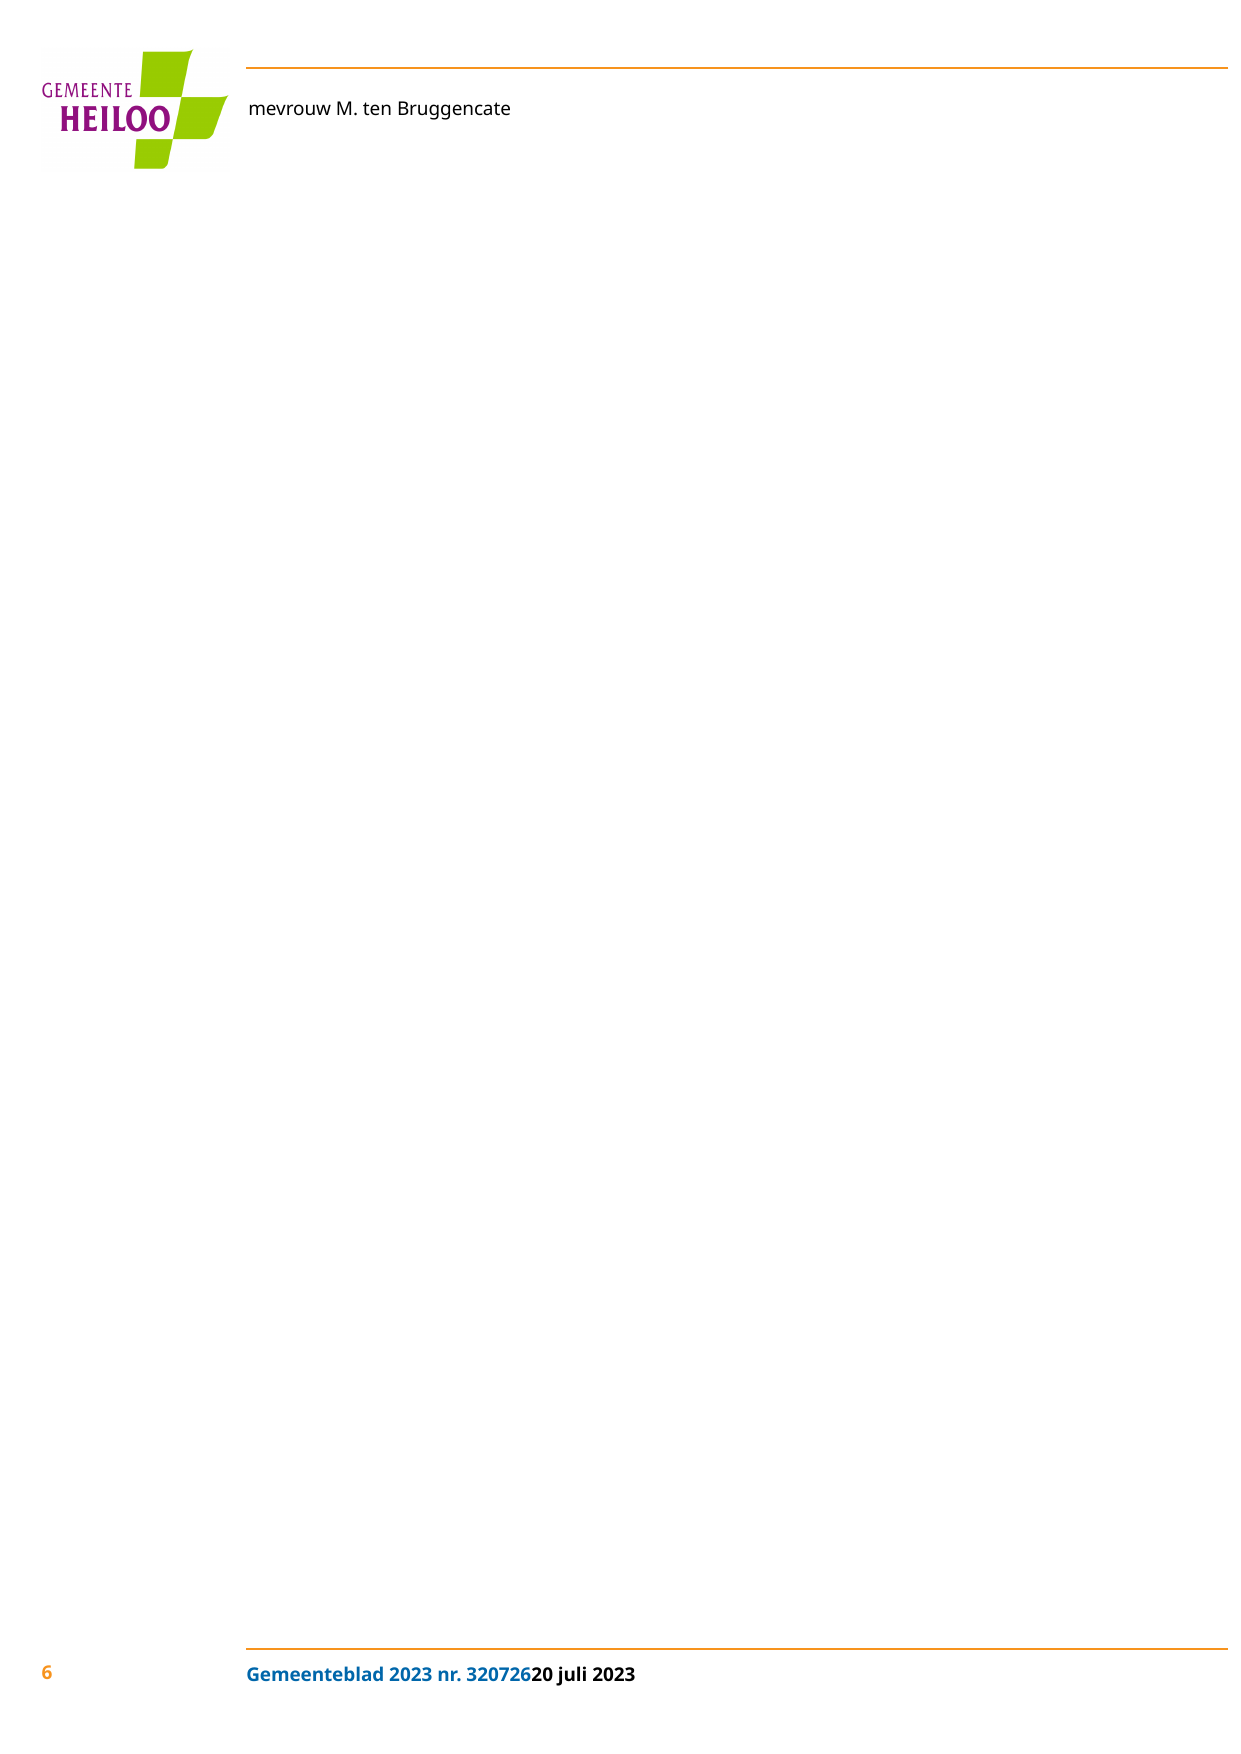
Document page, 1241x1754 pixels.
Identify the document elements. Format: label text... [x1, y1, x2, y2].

text mevrouw M. ten Bruggencate [248, 95, 1152, 121]
picture [41, 47, 231, 172]
